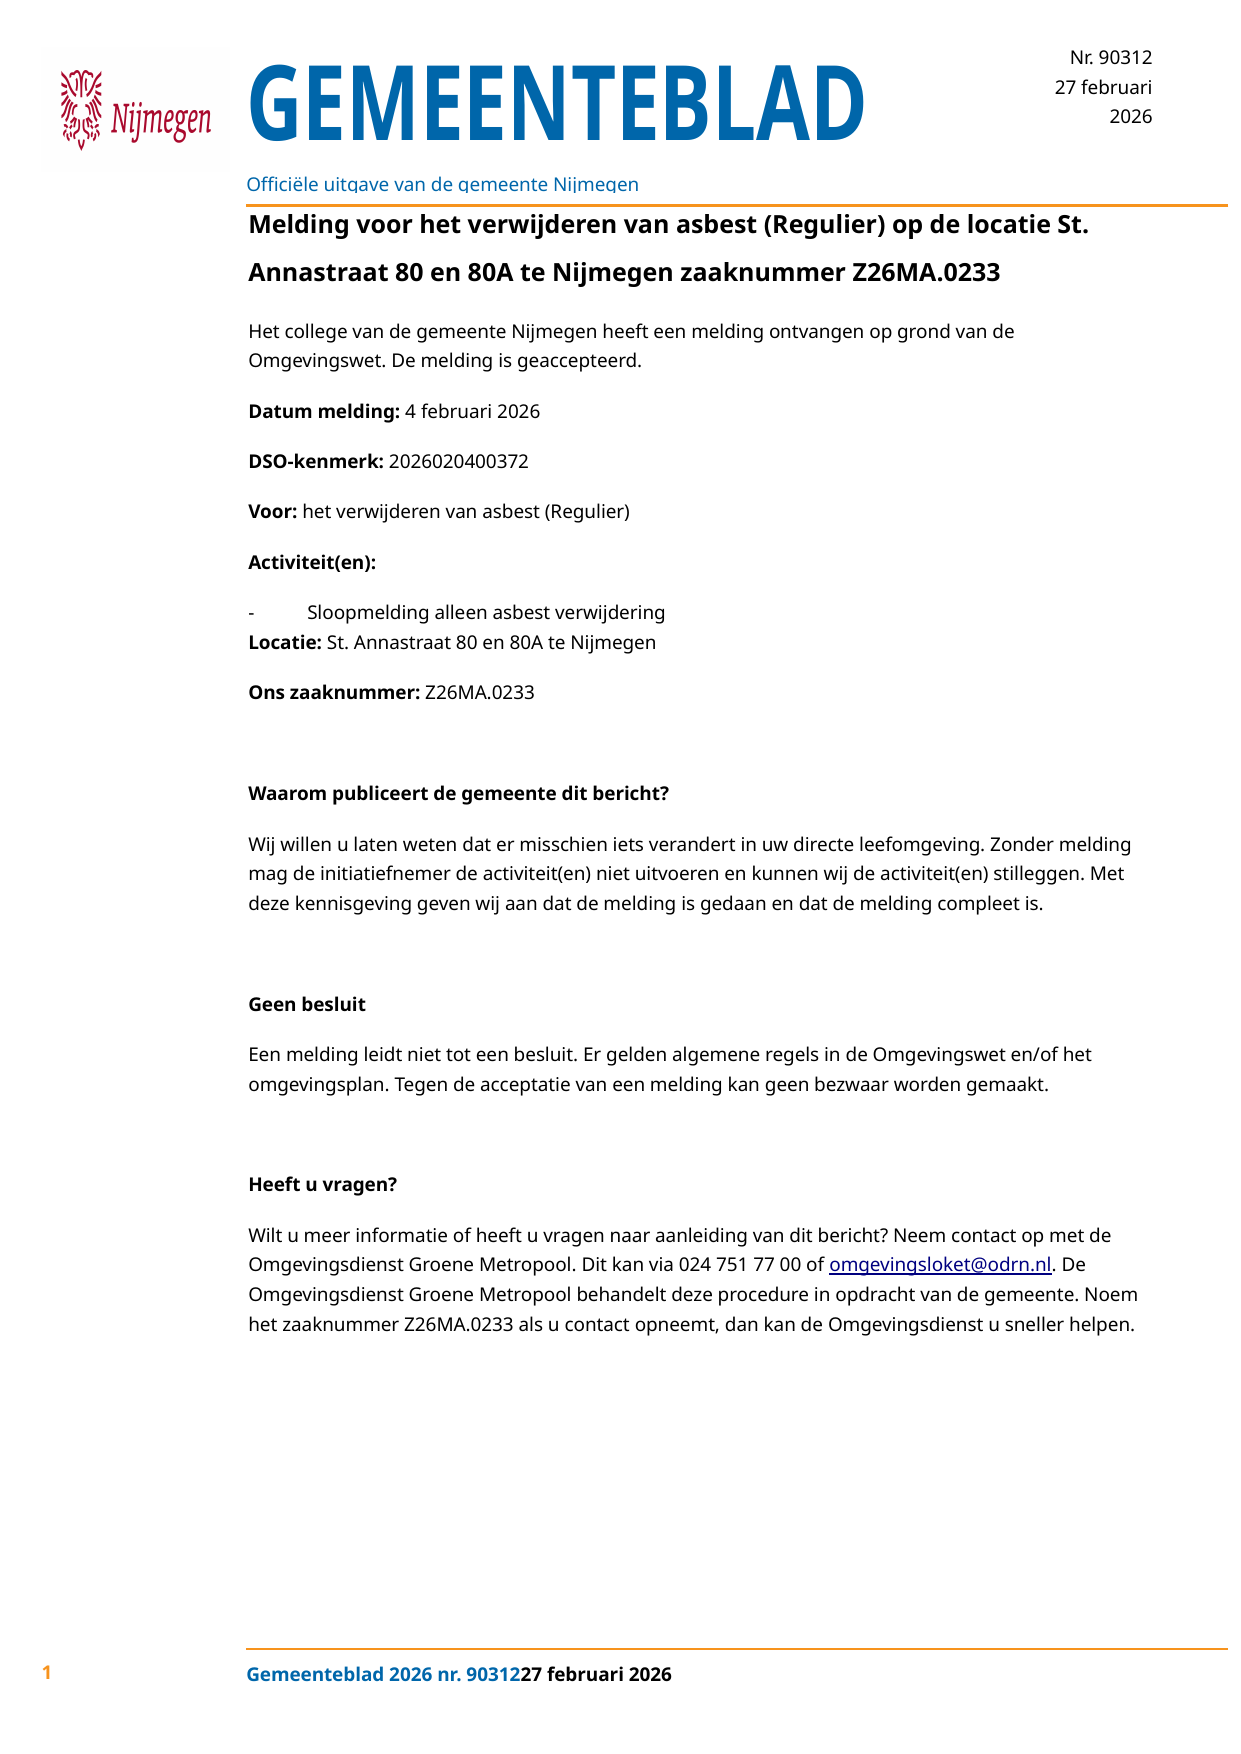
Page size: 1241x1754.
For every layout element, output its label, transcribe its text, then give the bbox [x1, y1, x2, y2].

text DSO-kenmerk: 2026020400372 [248, 448, 1152, 474]
text Geen besluit [248, 991, 1152, 1017]
list Sloopmelding alleen asbest verwijdering [248, 599, 1152, 625]
picture [41, 47, 231, 172]
text Voor: het verwijderen van asbest (Regulier) [248, 499, 1152, 524]
text Waarom publiceert de gemeente dit bericht? [248, 780, 1152, 806]
text Locatie: St. Annastraat 80 en 80A te Nijmegen [248, 629, 1152, 655]
text Heeft u vragen? [248, 1172, 1152, 1197]
text Activiteit(en): [248, 549, 1152, 575]
text Wilt u meer informatie of heeft u vragen naar aanleiding van dit bericht? Neem contact op met de Omgevingsdienst Groene Metropool. Dit kan via 024 751 77 00 of omgevingsloket@odrn.nl. De Omgevingsdienst Groene Metropool behandelt deze procedure in opdracht van de gemeente. Noem het zaaknummer Z26MA.0233 als u contact opneemt, dan kan de Omgevingsdienst u sneller helpen. [248, 1222, 1152, 1337]
text Wij willen u laten weten dat er misschien iets verandert in uw directe leefomgeving. Zonder melding mag de initiatiefnemer de activiteit(en) niet uitvoeren en kunnen wij de activiteit(en) stilleggen. Met deze kennisgeving geven wij aan dat de melding is gedaan en dat de melding compleet is. [248, 831, 1152, 916]
text Het college van de gemeente Nijmegen heeft een melding ontvangen op grond van de Omgevingswet. De melding is geaccepteerd. [248, 318, 1152, 373]
text Ons zaaknummer: Z26MA.0233 [248, 679, 1152, 705]
text Een melding leidt niet tot een besluit. Er gelden algemene regels in de Omgevingswet en/of het omgevingsplan. Tegen de acceptatie van een melding kan geen bezwaar worden gemaakt. [248, 1041, 1152, 1097]
text Melding voor het verwijderen van asbest (Regulier) op de locatie St. Annastraat 80 en 80A te Nijmegen zaaknummer Z26MA.0233 [248, 207, 1152, 288]
text Datum melding: 4 februari 2026 [248, 398, 1152, 424]
